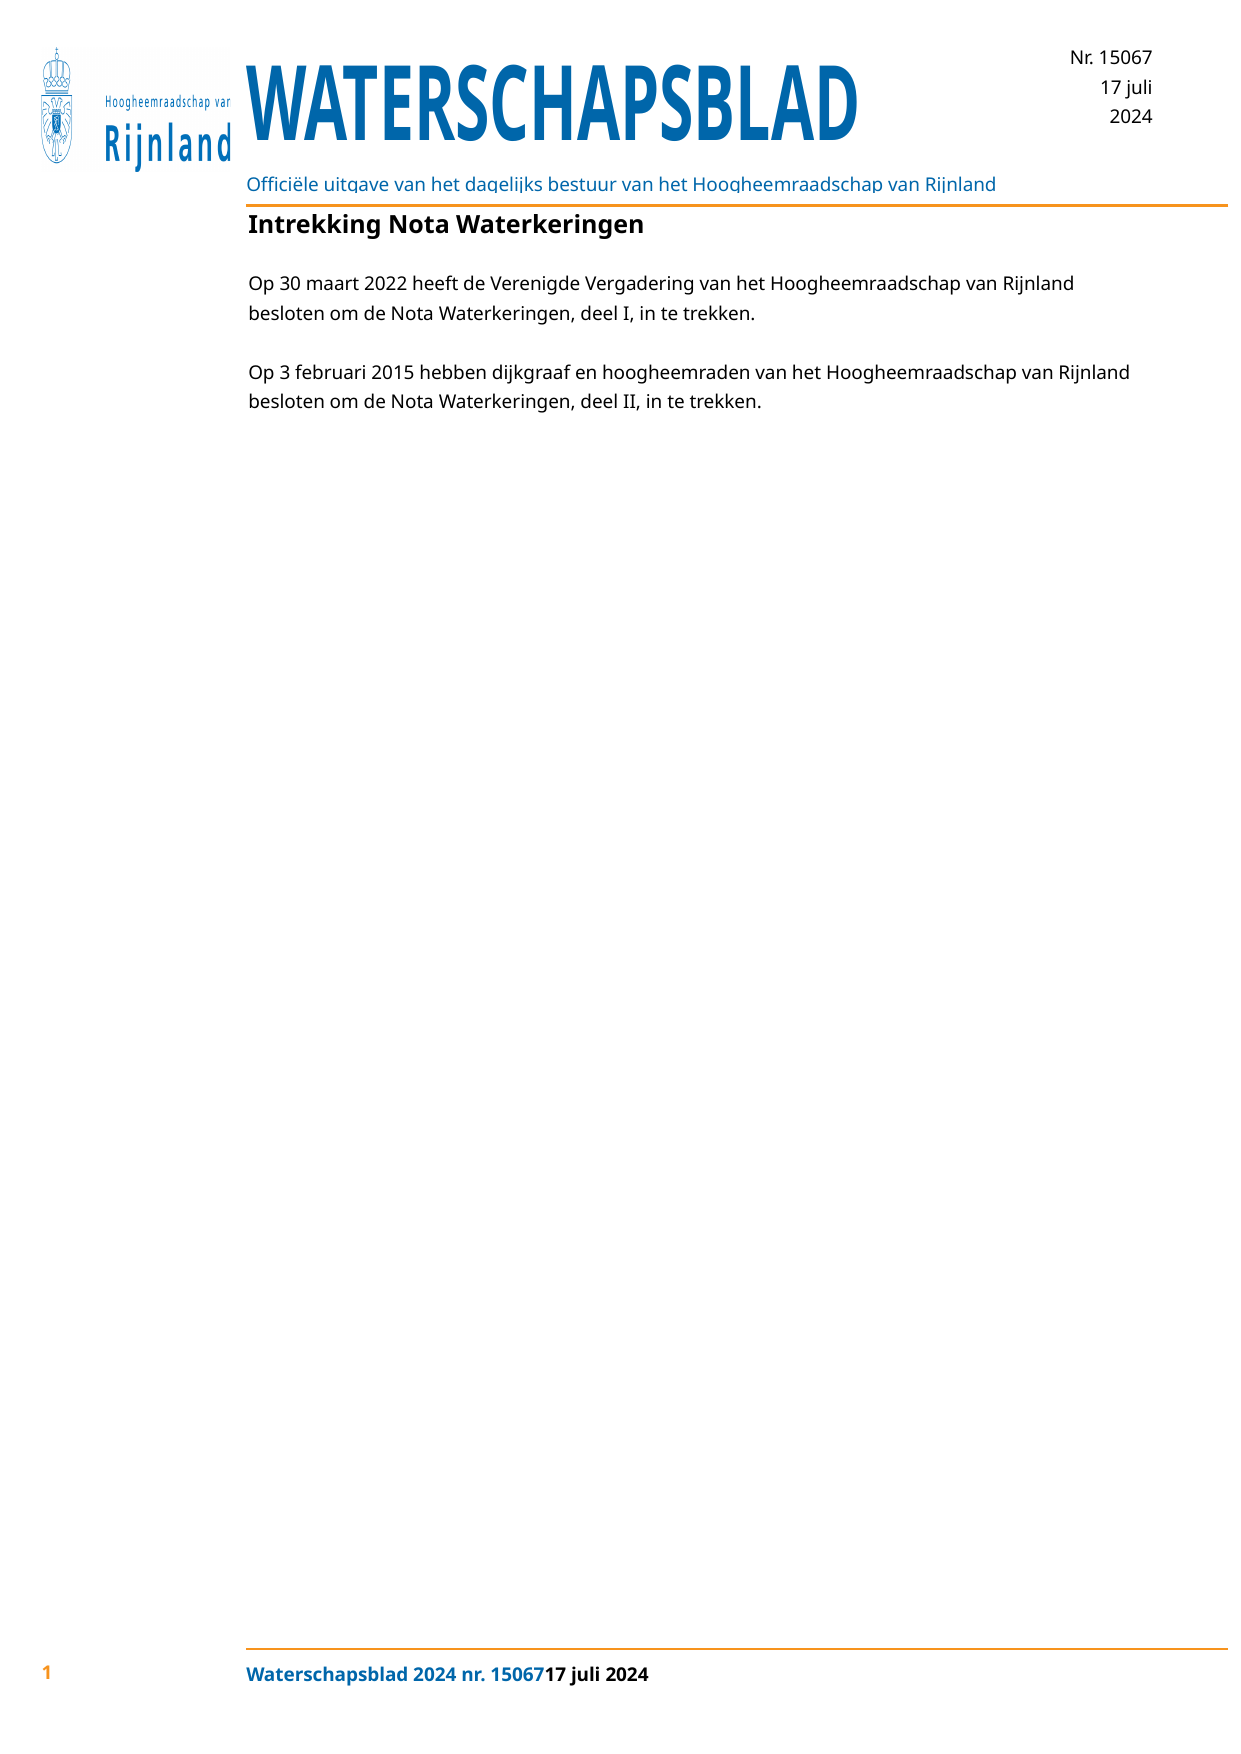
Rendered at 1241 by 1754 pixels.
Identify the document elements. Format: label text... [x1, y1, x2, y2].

picture [41, 47, 231, 172]
text Op 30 maart 2022 heeft de Verenigde Vergadering van het Hoogheemraadschap van Rijnland besloten om de Nota Waterkeringen, deel I, in te trekken. [248, 270, 1152, 326]
text Intrekking Nota Waterkeringen [248, 207, 1152, 241]
text Op 3 februari 2015 hebben dijkgraaf en hoogheemraden van het Hoogheemraadschap van Rijnland besloten om de Nota Waterkeringen, deel II, in te trekken. [248, 359, 1152, 414]
